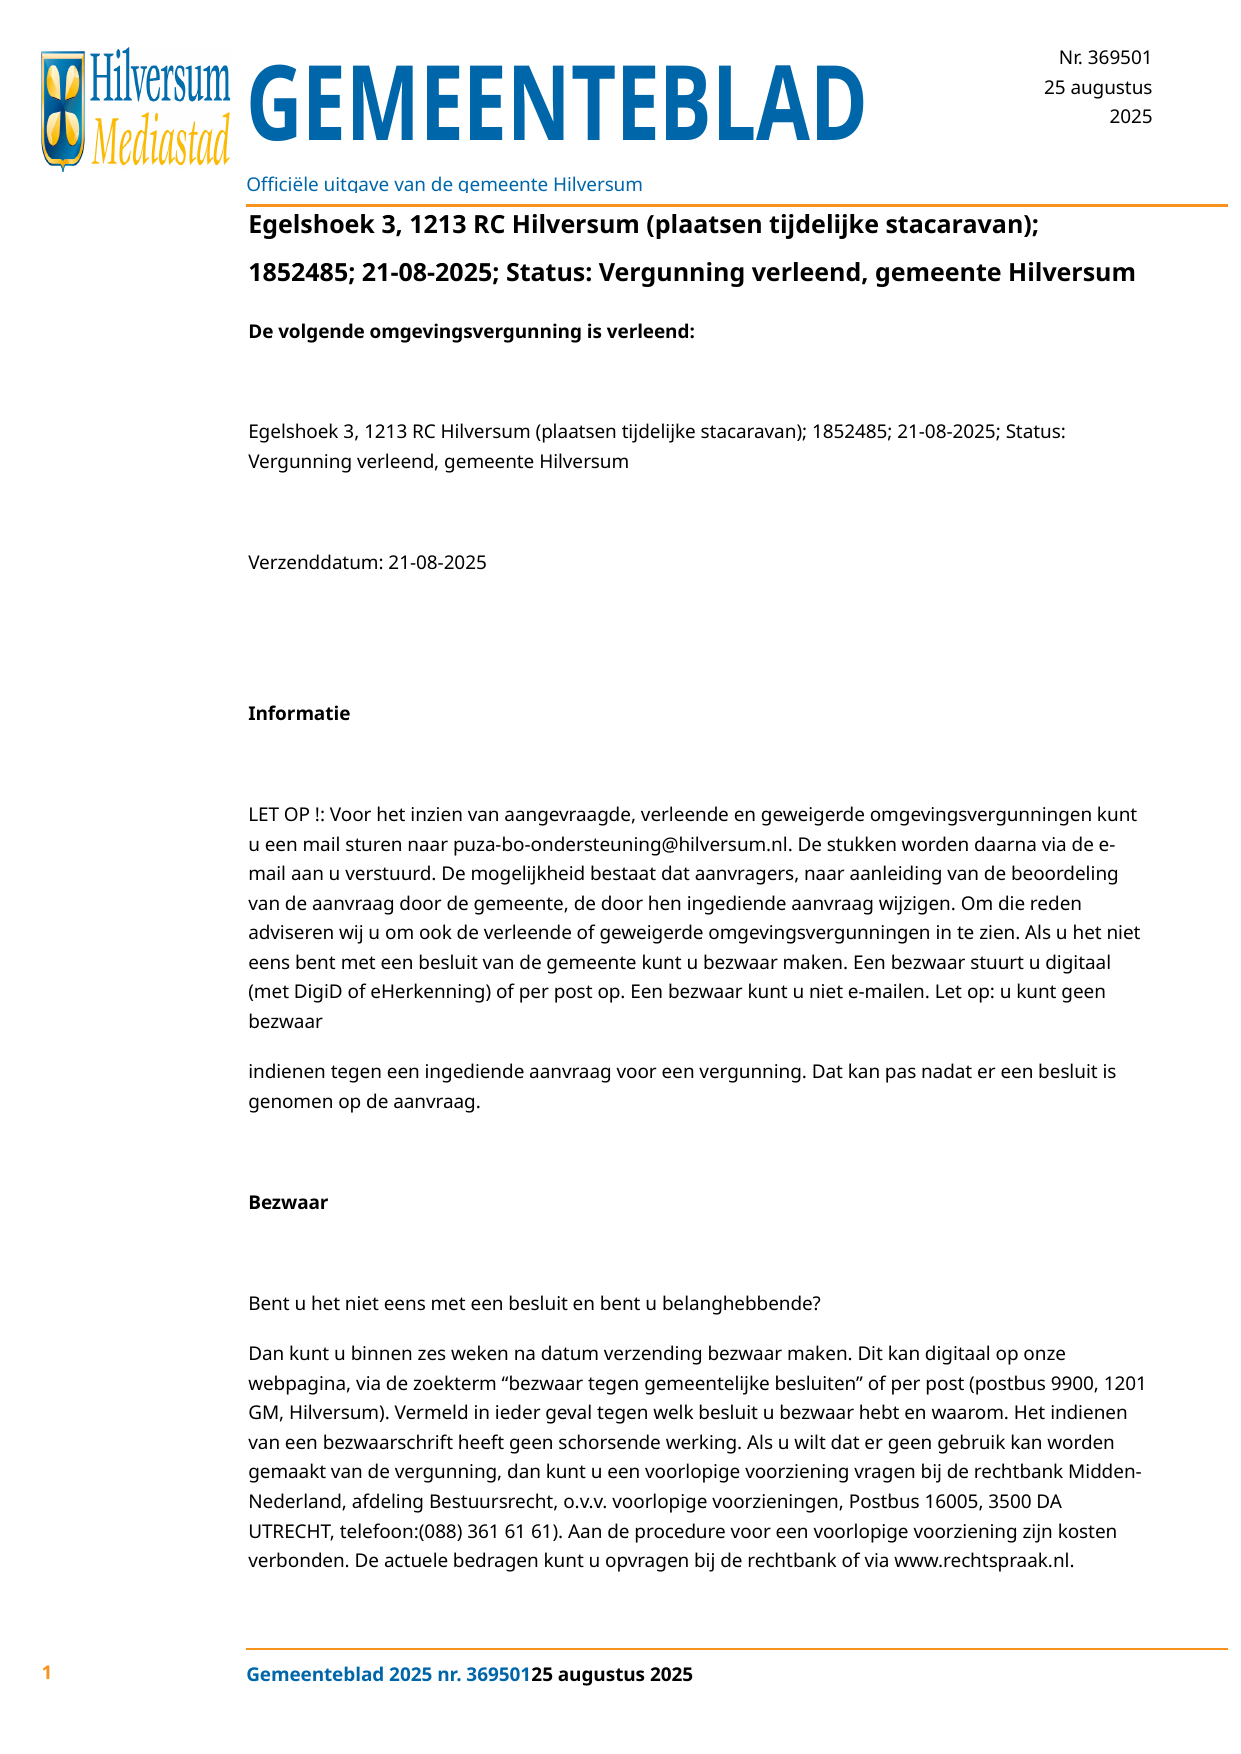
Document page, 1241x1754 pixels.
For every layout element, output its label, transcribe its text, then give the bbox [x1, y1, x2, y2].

text Informatie [248, 700, 1152, 726]
text LET OP !: Voor het inzien van aangevraagde, verleende en geweigerde omgevingsvergunningen kunt u een mail sturen naar puza-bo-ondersteuning@hilversum.nl. De stukken worden daarna via de e-mail aan u verstuurd. De mogelijkheid bestaat dat aanvragers, naar aanleiding van de beoordeling van de aanvraag door de gemeente, de door hen ingediende aanvraag wijzigen. Om die reden adviseren wij u om ook de verleende of geweigerde omgevingsvergunningen in te zien. Als u het niet eens bent met een besluit van de gemeente kunt u bezwaar maken. Een bezwaar stuurt u digitaal (met DigiD of eHerkenning) of per post op. Een bezwaar kunt u niet e-mailen. Let op: u kunt geen bezwaar [248, 801, 1152, 1034]
text Egelshoek 3, 1213 RC Hilversum (plaatsen tijdelijke stacaravan); 1852485; 21-08-2025; Status: Vergunning verleend, gemeente Hilversum [248, 207, 1152, 288]
text Verzenddatum: 21-08-2025 [248, 549, 1152, 575]
text indienen tegen een ingediende aanvraag voor een vergunning. Dat kan pas nadat er een besluit is genomen op de aanvraag. [248, 1059, 1152, 1114]
text Bent u het niet eens met een besluit en bent u belanghebbende? [248, 1290, 1152, 1316]
text Egelshoek 3, 1213 RC Hilversum (plaatsen tijdelijke stacaravan); 1852485; 21-08-2025; Status: Vergunning verleend, gemeente Hilversum [248, 419, 1152, 474]
text Dan kunt u binnen zes weken na datum verzending bezwaar maken. Dit kan digitaal op onze webpagina, via de zoekterm “bezwaar tegen gemeentelijke besluiten” of per post (postbus 9900, 1201 GM, Hilversum). Vermeld in ieder geval tegen welk besluit u bezwaar hebt en waarom. Het indienen van een bezwaarschrift heeft geen schorsende werking. Als u wilt dat er geen gebruik kan worden gemaakt van de vergunning, dan kunt u een voorlopige voorziening vragen bij de rechtbank Midden-Nederland, afdeling Bestuursrecht, o.v.v. voorlopige voorzieningen, Postbus 16005, 3500 DA UTRECHT, telefoon:(088) 361 61 61). Aan de procedure voor een voorlopige voorziening zijn kosten verbonden. De actuele bedragen kunt u opvragen bij de rechtbank of via www.rechtspraak.nl. [248, 1340, 1152, 1573]
text De volgende omgevingsvergunning is verleend: [248, 318, 1152, 344]
text Bezwaar [248, 1189, 1152, 1215]
picture [41, 47, 231, 172]
